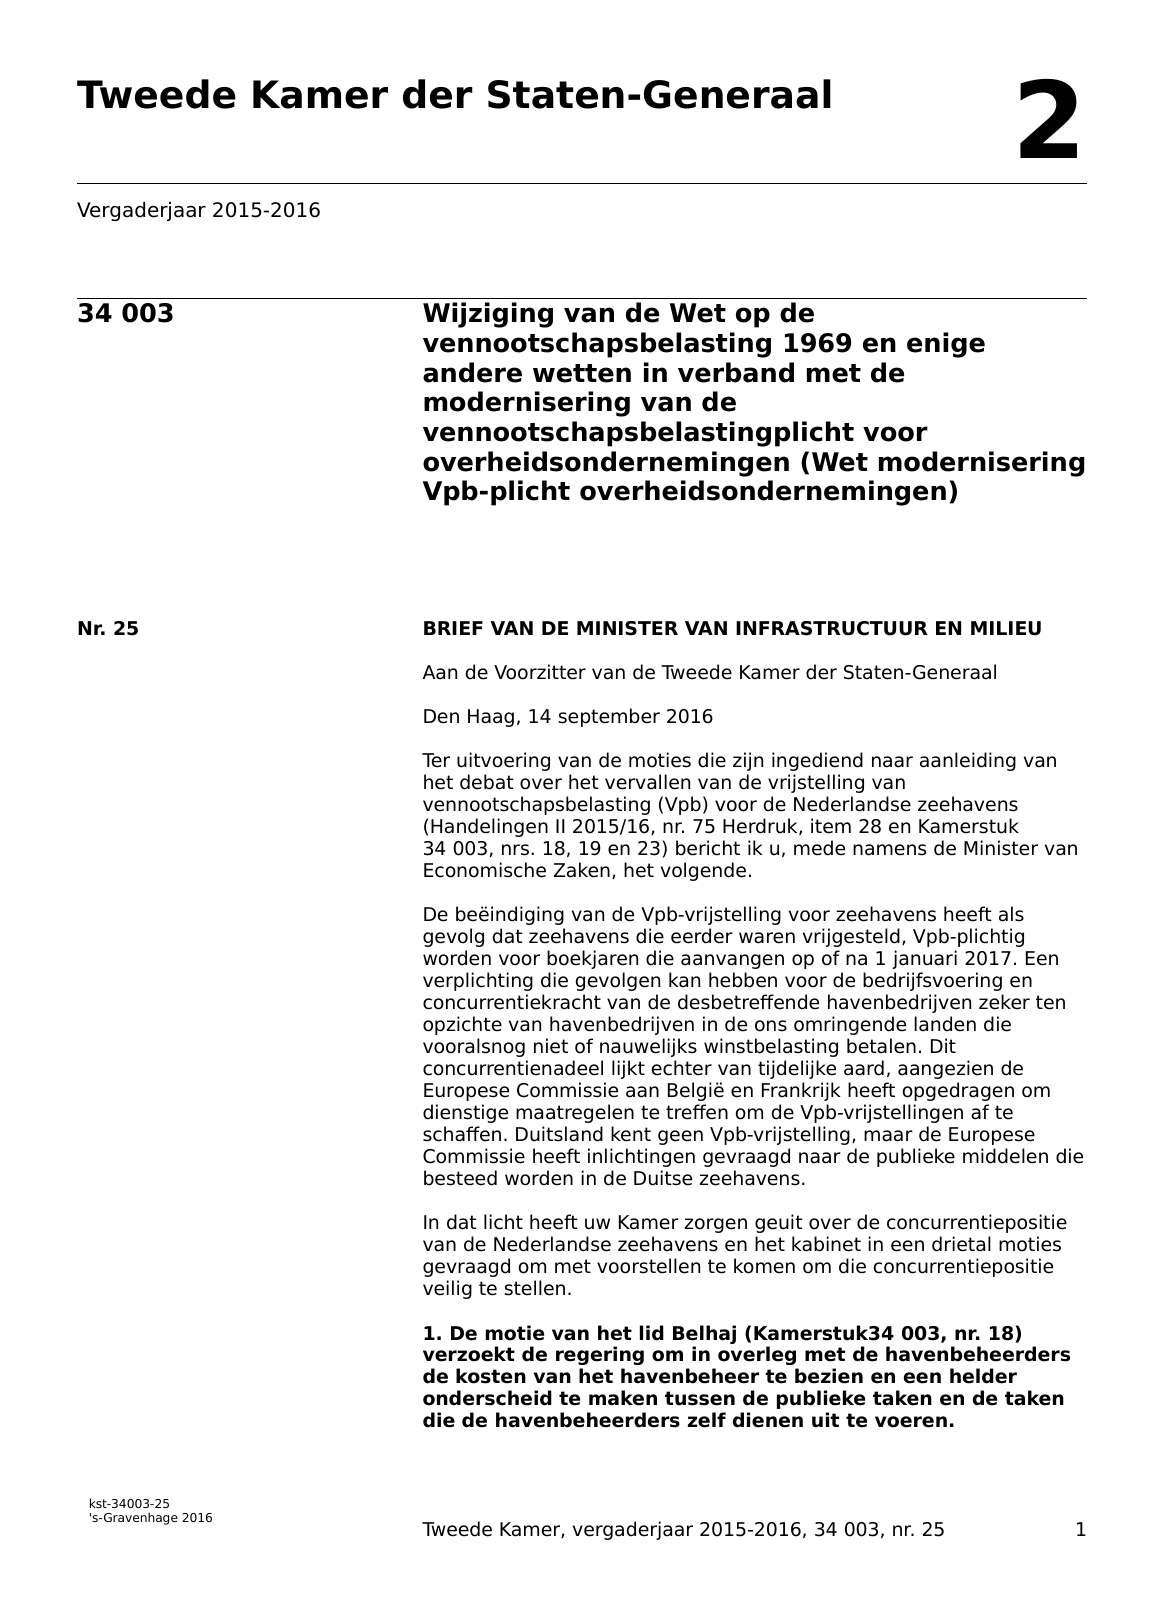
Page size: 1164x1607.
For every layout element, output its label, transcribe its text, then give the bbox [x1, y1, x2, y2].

table_cell Vergaderjaar 2015-2016 [77, 184, 1087, 298]
table_header Tweede Kamer der Staten-Generaal [77, 59, 886, 183]
subtitle 34 003 Wijziging van de Wet op de vennootschapsbelasting 1969 en enige andere wetten in verband met de modernisering van de vennootschapsbelastingplicht voor overheidsondernemingen (Wet modernisering Vpb-plicht overheidsondernemingen) [77, 299, 1087, 507]
text Ter uitvoering van de moties die zijn ingediend naar aanleiding van het debat over het vervallen van de vrijstelling van vennootschapsbelasting (Vpb) voor de Nederlandse zeehavens (Handelingen II 2015/16, nr. 75 Herdruk, item 28 en Kamerstuk 34 003, nrs. 18, 19 en 23) bericht ik u, mede namens de Minister van Economische Zaken, het volgende. [422, 750, 1087, 882]
text 's-Gravenhage 2016 [88, 1511, 323, 1525]
text 1. De motie van het lid Belhaj (Kamerstuk34 003, nr. 18) verzoekt de regering om in overleg met de havenbeheerders de kosten van het havenbeheer te bezien en een helder onderscheid te maken tussen de publieke taken en de taken die de havenbeheerders zelf dienen uit te voeren. [422, 1322, 1087, 1432]
table_header 2 [886, 59, 1087, 183]
text Den Haag, 14 september 2016 [422, 706, 1087, 728]
subtitle Nr. 25 BRIEF VAN DE MINISTER VAN INFRASTRUCTUUR EN MILIEU [77, 618, 1087, 640]
text Aan de Voorzitter van de Tweede Kamer der Staten-Generaal [422, 662, 1087, 684]
text In dat licht heeft uw Kamer zorgen geuit over de concurrentiepositie van de Nederlandse zeehavens en het kabinet in een drietal moties gevraagd om met voorstellen te komen om die concurrentiepositie veilig te stellen. [422, 1212, 1087, 1300]
text kst-34003-25 [88, 1497, 323, 1511]
text De beëindiging van de Vpb-vrijstelling voor zeehavens heeft als gevolg dat zeehavens die eerder waren vrijgesteld, Vpb-plichtig worden voor boekjaren die aanvangen op of na 1 januari 2017. Een verplichting die gevolgen kan hebben voor de bedrijfsvoering en concurrentiekracht van de desbetreffende havenbedrijven zeker ten opzichte van havenbedrijven in de ons omringende landen die vooralsnog niet of nauwelijks winstbelasting betalen. Dit concurrentienadeel lijkt echter van tijdelijke aard, aangezien de Europese Commissie aan België en Frankrijk heeft opgedragen om dienstige maatregelen te treffen om de Vpb-vrijstellingen af te schaffen. Duitsland kent geen Vpb-vrijstelling, maar de Europese Commissie heeft inlichtingen gevraagd naar de publieke middelen die besteed worden in de Duitse zeehavens. [422, 904, 1087, 1190]
